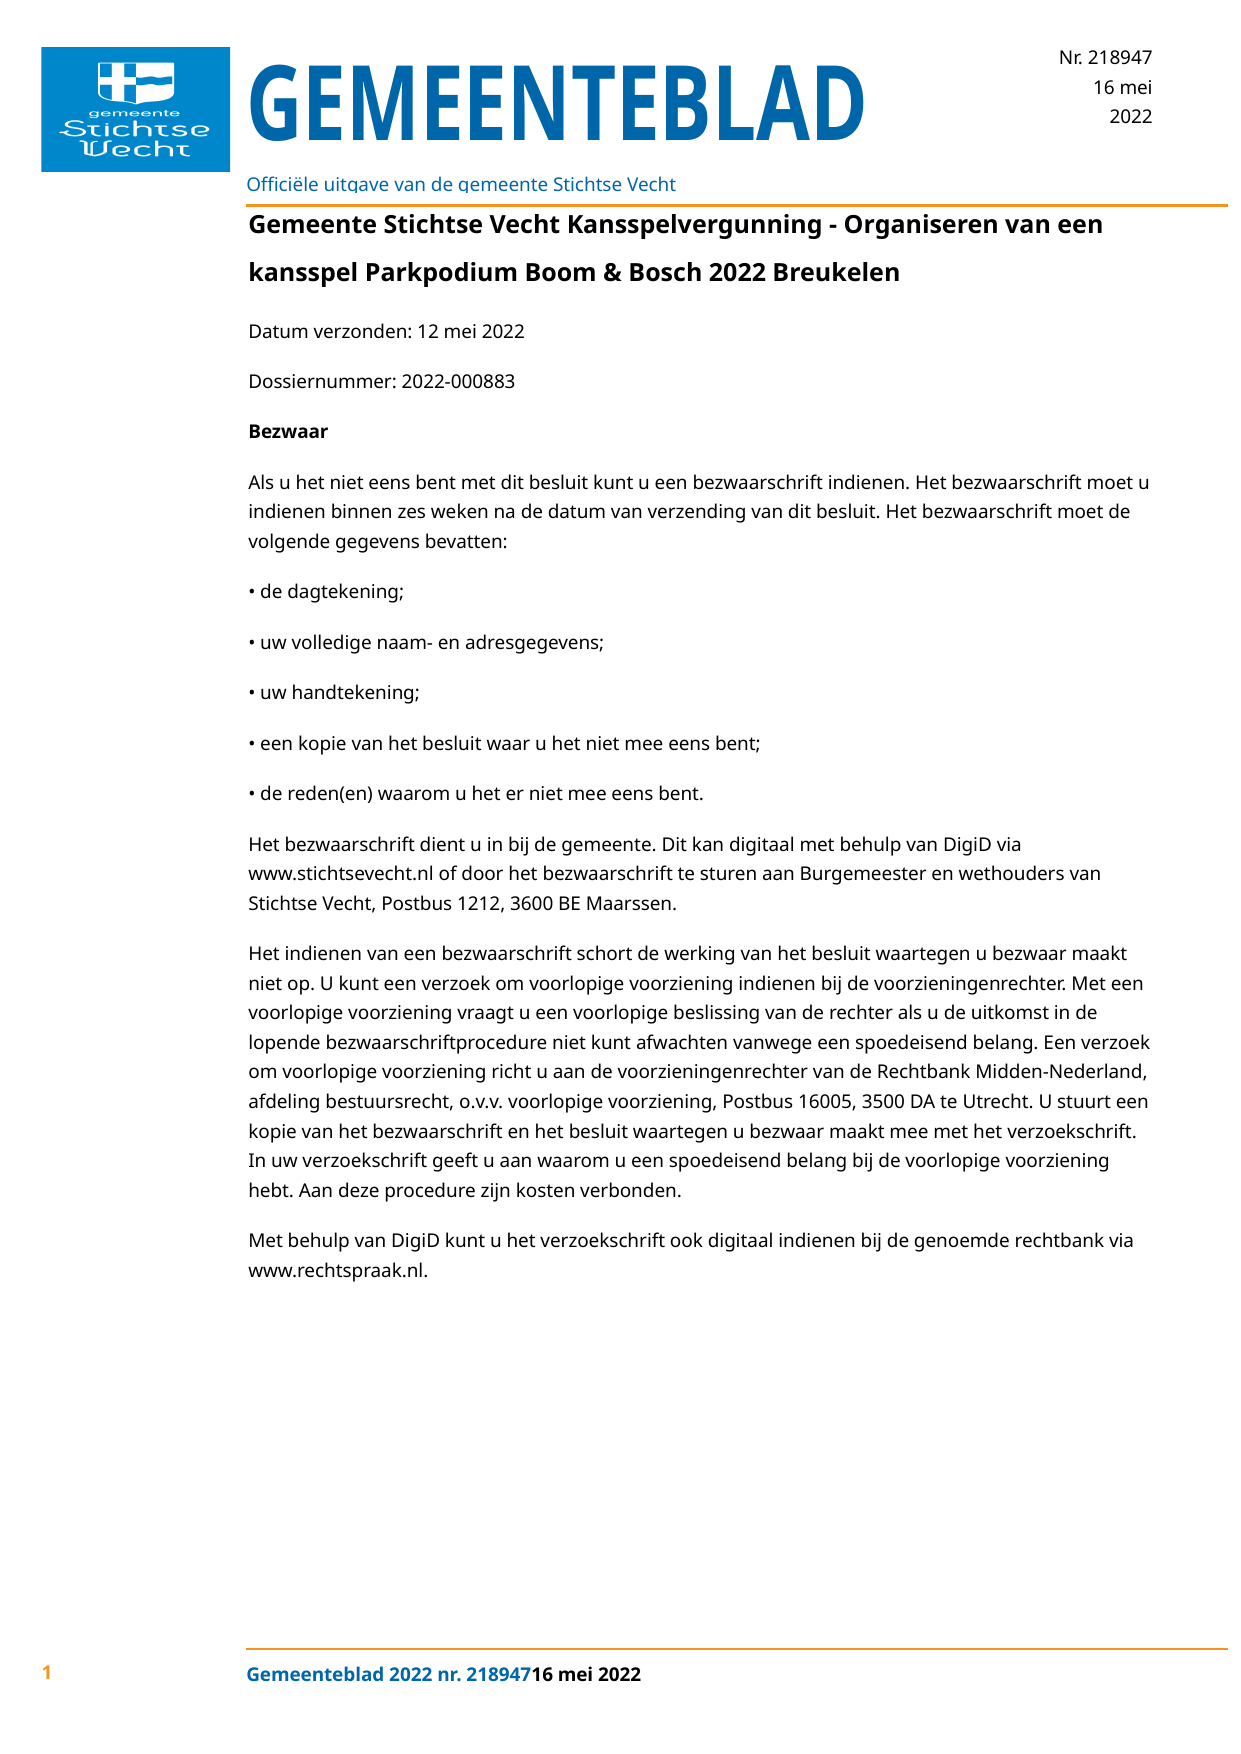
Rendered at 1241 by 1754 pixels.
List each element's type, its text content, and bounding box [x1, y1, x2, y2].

text • uw volledige naam- en adresgegevens; [248, 629, 1152, 655]
text • een kopie van het besluit waar u het niet mee eens bent; [248, 730, 1152, 756]
text Met behulp van DigiD kunt u het verzoekschrift ook digitaal indienen bij de genoemde rechtbank via www.rechtspraak.nl. [248, 1227, 1152, 1283]
text Dossiernummer: 2022-000883 [248, 368, 1152, 394]
text Als u het niet eens bent met dit besluit kunt u een bezwaarschrift indienen. Het bezwaarschrift moet u indienen binnen zes weken na de datum van verzending van dit besluit. Het bezwaarschrift moet de volgende gegevens bevatten: [248, 469, 1152, 554]
text Het bezwaarschrift dient u in bij de gemeente. Dit kan digitaal met behulp van DigiD via www.stichtsevecht.nl of door het bezwaarschrift te sturen aan Burgemeester en wethouders van Stichtse Vecht, Postbus 1212, 3600 BE Maarssen. [248, 831, 1152, 916]
text Gemeente Stichtse Vecht Kansspelvergunning - Organiseren van een kansspel Parkpodium Boom & Bosch 2022 Breukelen [248, 207, 1152, 288]
text • de dagtekening; [248, 579, 1152, 604]
text Bezwaar [248, 419, 1152, 444]
picture [137, 63, 174, 103]
text Datum verzonden: 12 mei 2022 [248, 318, 1152, 344]
text Het indienen van een bezwaarschrift schort de werking van het besluit waartegen u bezwaar maakt niet op. U kunt een verzoek om voorlopige voorziening indienen bij de voorzieningenrechter. Met een voorlopige voorziening vraagt u een voorlopige beslissing van de rechter als u de uitkomst in de lopende bezwaarschriftprocedure niet kunt afwachten vanwege een spoedeisend belang. Een verzoek om voorlopige voorziening richt u aan de voorzieningenrechter van de Rechtbank Midden-Nederland, afdeling bestuursrecht, o.v.v. voorlopige voorziening, Postbus 16005, 3500 DA te Utrecht. U stuurt een kopie van het bezwaarschrift en het besluit waartegen u bezwaar maakt mee met het verzoekschrift. In uw verzoekschrift geeft u aan waarom u een spoedeisend belang bij de voorlopige voorziening hebt. Aan deze procedure zijn kosten verbonden. [248, 940, 1152, 1203]
text • de reden(en) waarom u het er niet mee eens bent. [248, 780, 1152, 806]
picture [99, 63, 135, 101]
text • uw handtekening; [248, 679, 1152, 705]
